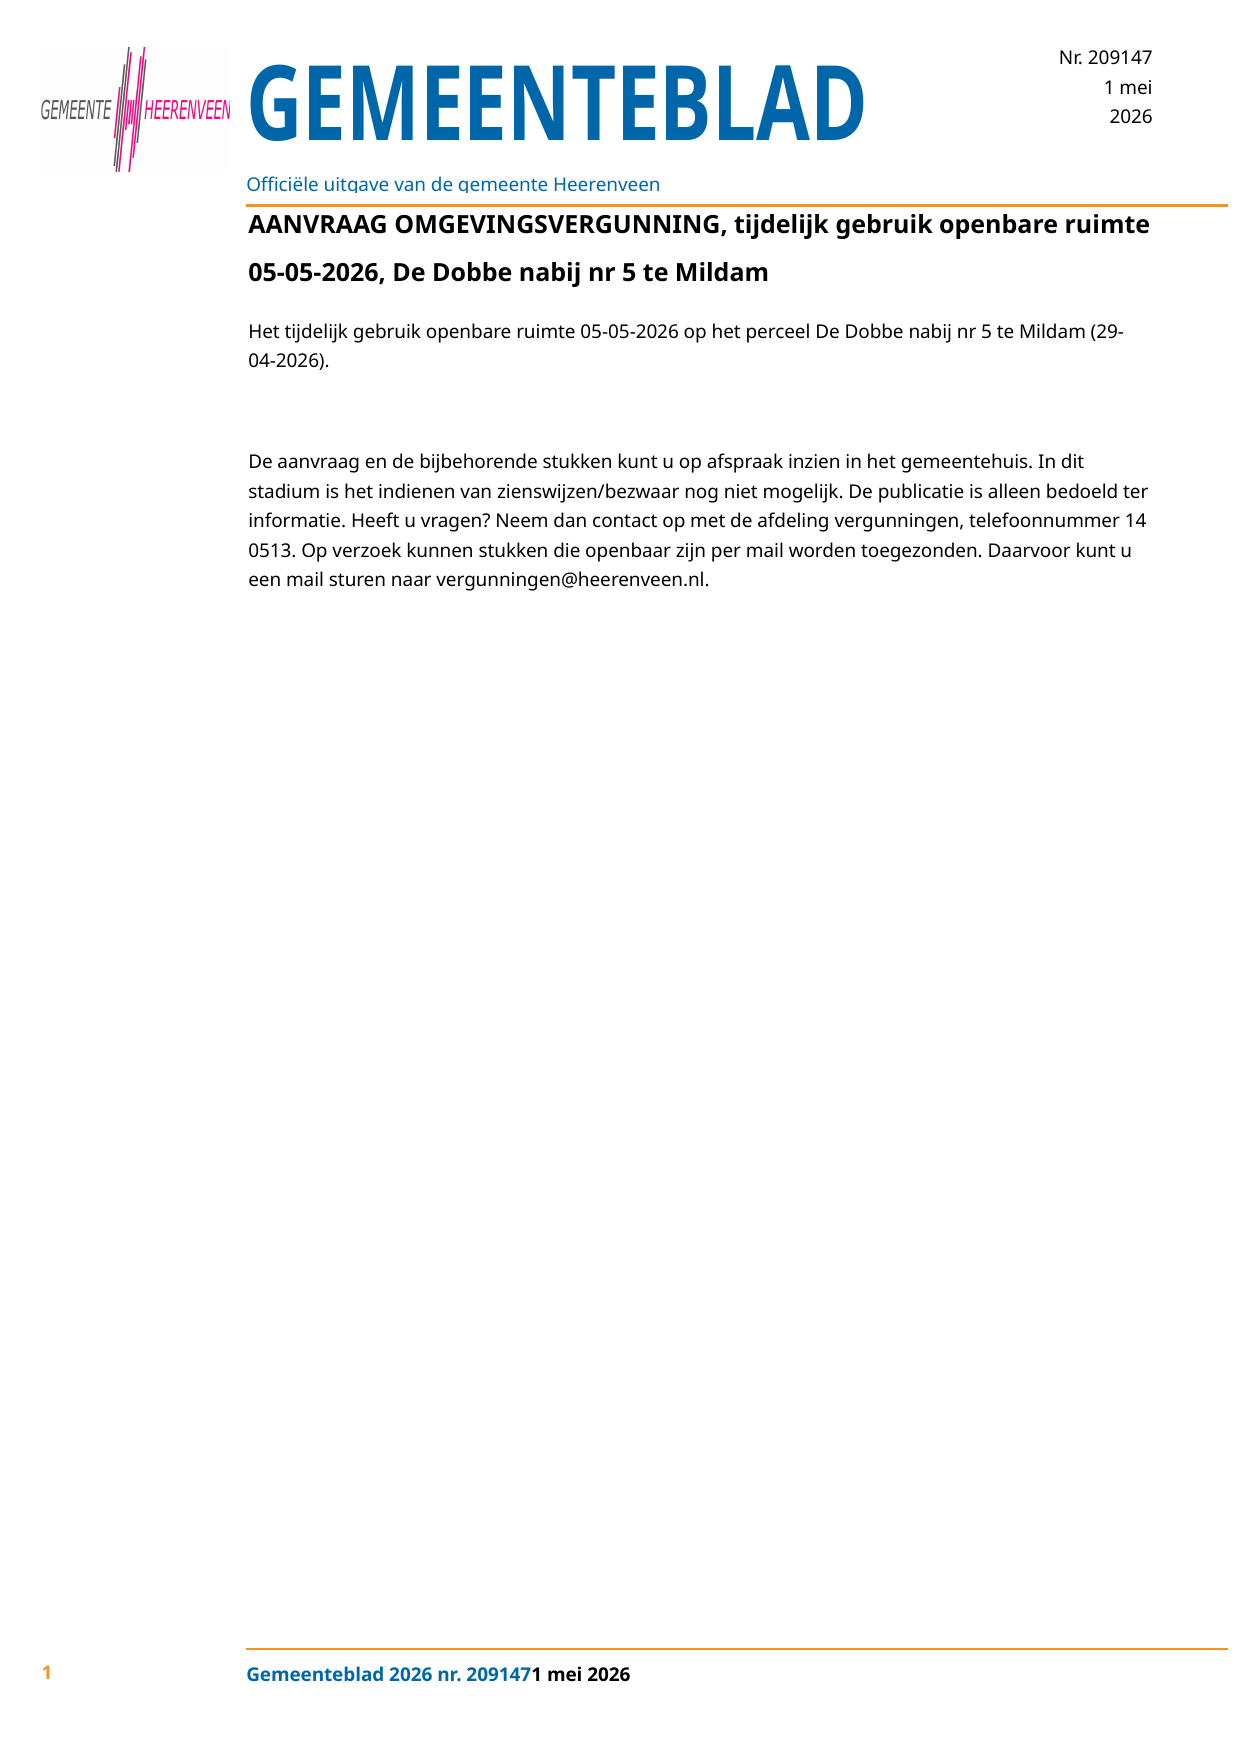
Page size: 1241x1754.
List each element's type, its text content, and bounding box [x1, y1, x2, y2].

picture [41, 47, 231, 172]
text Het tijdelijk gebruik openbare ruimte 05-05-2026 op het perceel De Dobbe nabij nr 5 te Mildam (29-04-2026). [248, 318, 1152, 373]
text De aanvraag en de bijbehorende stukken kunt u op afspraak inzien in het gemeentehuis. In dit stadium is het indienen van zienswijzen/bezwaar nog niet mogelijk. De publicatie is alleen bedoeld ter informatie. Heeft u vragen? Neem dan contact op met de afdeling vergunningen, telefoonnummer 14 0513. Op verzoek kunnen stukken die openbaar zijn per mail worden toegezonden. Daarvoor kunt u een mail sturen naar vergunningen@heerenveen.nl. [248, 448, 1152, 592]
text AANVRAAG OMGEVINGSVERGUNNING, tijdelijk gebruik openbare ruimte 05-05-2026, De Dobbe nabij nr 5 te Mildam [248, 207, 1152, 288]
